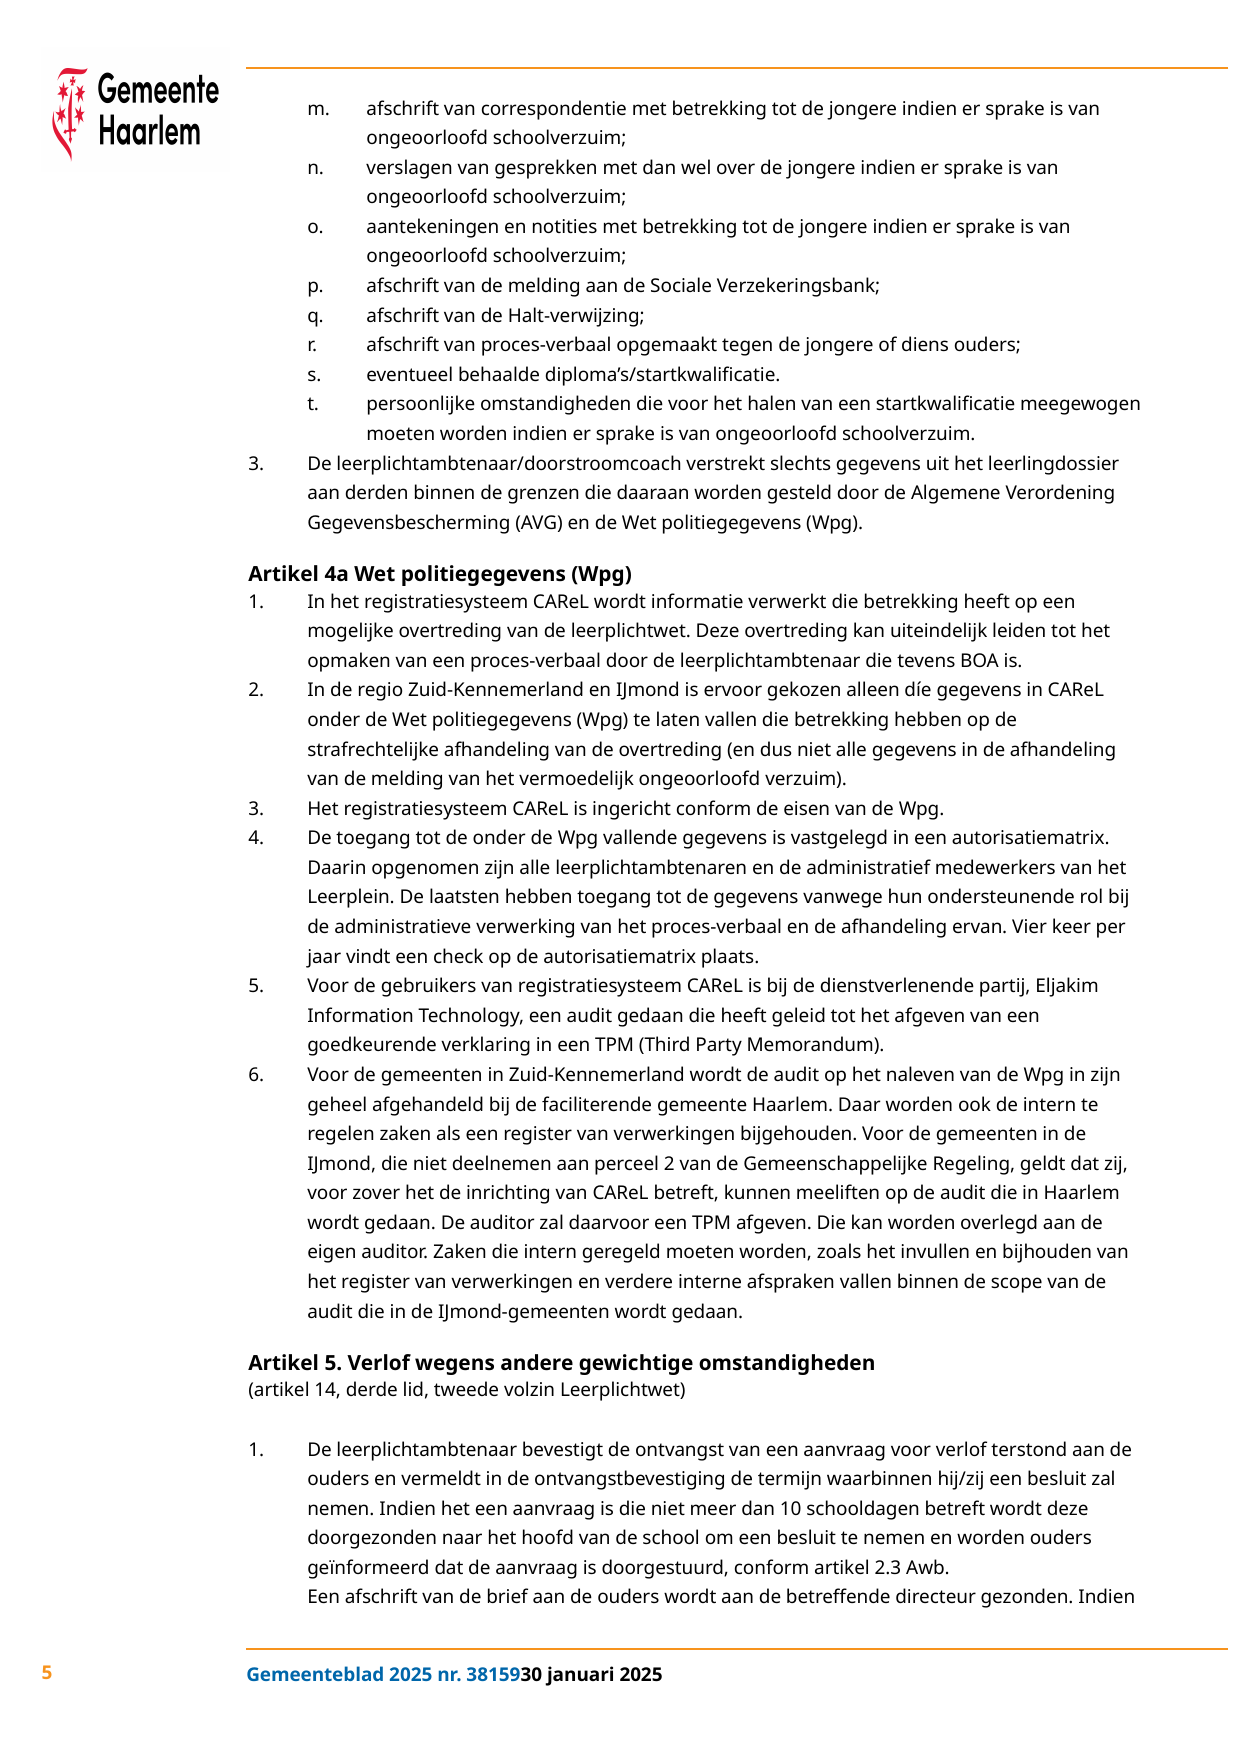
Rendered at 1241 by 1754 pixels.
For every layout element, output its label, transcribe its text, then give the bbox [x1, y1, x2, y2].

list aantekeningen en notities met betrekking tot de jongere indien er sprake is van ongeoorloofd schoolverzuim; [307, 213, 1152, 268]
list afschrift van correspondentie met betrekking tot de jongere indien er sprake is van ongeoorloofd schoolverzuim; [307, 95, 1152, 150]
list verslagen van gesprekken met dan wel over de jongere indien er sprake is van ongeoorloofd schoolverzuim; [307, 154, 1152, 209]
picture [41, 47, 231, 172]
text Artikel 5. Verlof wegens andere gewichtige omstandigheden [248, 1348, 1152, 1377]
list Een afschrift van de brief aan de ouders wordt aan de betreffende directeur gezonden. Indien [248, 1584, 1152, 1609]
list Voor de gebruikers van registratiesysteem CAReL is bij de dienstverlenende partij, Eljakim Information Technology, een audit gedaan die heeft geleid tot het afgeven van een goedkeurende verklaring in een TPM (Third Party Memorandum). [248, 972, 1152, 1057]
list afschrift van de Halt-verwijzing; [307, 302, 1152, 328]
text Artikel 4a Wet politiegegevens (Wpg) [248, 559, 1152, 588]
list persoonlijke omstandigheden die voor het halen van een startkwalificatie meegewogen moeten worden indien er sprake is van ongeoorloofd schoolverzuim. [307, 391, 1152, 446]
list De leerplichtambtenaar/doorstroomcoach verstrekt slechts gegevens uit het leerlingdossier aan derden binnen de grenzen die daaraan worden gesteld door de Algemene Verordening Gegevensbescherming (AVG) en de Wet politiegegevens (Wpg). [248, 450, 1152, 535]
list De leerplichtambtenaar bevestigt de ontvangst van een aanvraag voor verlof terstond aan de ouders en vermeldt in de ontvangstbevestiging de termijn waarbinnen hij/zij een besluit zal nemen. Indien het een aanvraag is die niet meer dan 10 schooldagen betreft wordt deze doorgezonden naar het hoofd van de school om een besluit te nemen en worden ouders geïnformeerd dat de aanvraag is doorgestuurd, conform artikel 2.3 Awb. [248, 1436, 1152, 1580]
list eventueel behaalde diploma’s/startkwalificatie. [307, 361, 1152, 387]
list In de regio Zuid-Kennemerland en IJmond is ervoor gekozen alleen díe gegevens in CAReL onder de Wet politiegegevens (Wpg) te laten vallen die betrekking hebben op de strafrechtelijke afhandeling van de overtreding (en dus niet alle gegevens in de afhandeling van de melding van het vermoedelijk ongeoorloofd verzuim). [248, 677, 1152, 791]
list Het registratiesysteem CAReL is ingericht conform de eisen van de Wpg. [248, 795, 1152, 821]
list In het registratiesysteem CAReL wordt informatie verwerkt die betrekking heeft op een mogelijke overtreding van de leerplichtwet. Deze overtreding kan uiteindelijk leiden tot het opmaken van een proces-verbaal door de leerplichtambtenaar die tevens BOA is. [248, 588, 1152, 673]
list afschrift van de melding aan de Sociale Verzekeringsbank; [307, 272, 1152, 298]
list Voor de gemeenten in Zuid-Kennemerland wordt de audit op het naleven van de Wpg in zijn geheel afgehandeld bij de faciliterende gemeente Haarlem. Daar worden ook de intern te regelen zaken als een register van verwerkingen bijgehouden. Voor de gemeenten in de IJmond, die niet deelnemen aan perceel 2 van de Gemeenschappelijke Regeling, geldt dat zij, voor zover het de inrichting van CAReL betreft, kunnen meeliften op de audit die in Haarlem wordt gedaan. De auditor zal daarvoor een TPM afgeven. Die kan worden overlegd aan de eigen auditor. Zaken die intern geregeld moeten worden, zoals het invullen en bijhouden van het register van verwerkingen en verdere interne afspraken vallen binnen de scope van de audit die in de IJmond-gemeenten wordt gedaan. [248, 1061, 1152, 1323]
text (artikel 14, derde lid, tweede volzin Leerplichtwet) [248, 1377, 1152, 1402]
list afschrift van proces-verbaal opgemaakt tegen de jongere of diens ouders; [307, 331, 1152, 357]
list De toegang tot de onder de Wpg vallende gegevens is vastgelegd in een autorisatiematrix. Daarin opgenomen zijn alle leerplichtambtenaren en de administratief medewerkers van het Leerplein. De laatsten hebben toegang tot de gegevens vanwege hun ondersteunende rol bij de administratieve verwerking van het proces-verbaal en de afhandeling ervan. Vier keer per jaar vindt een check op de autorisatiematrix plaats. [248, 824, 1152, 968]
